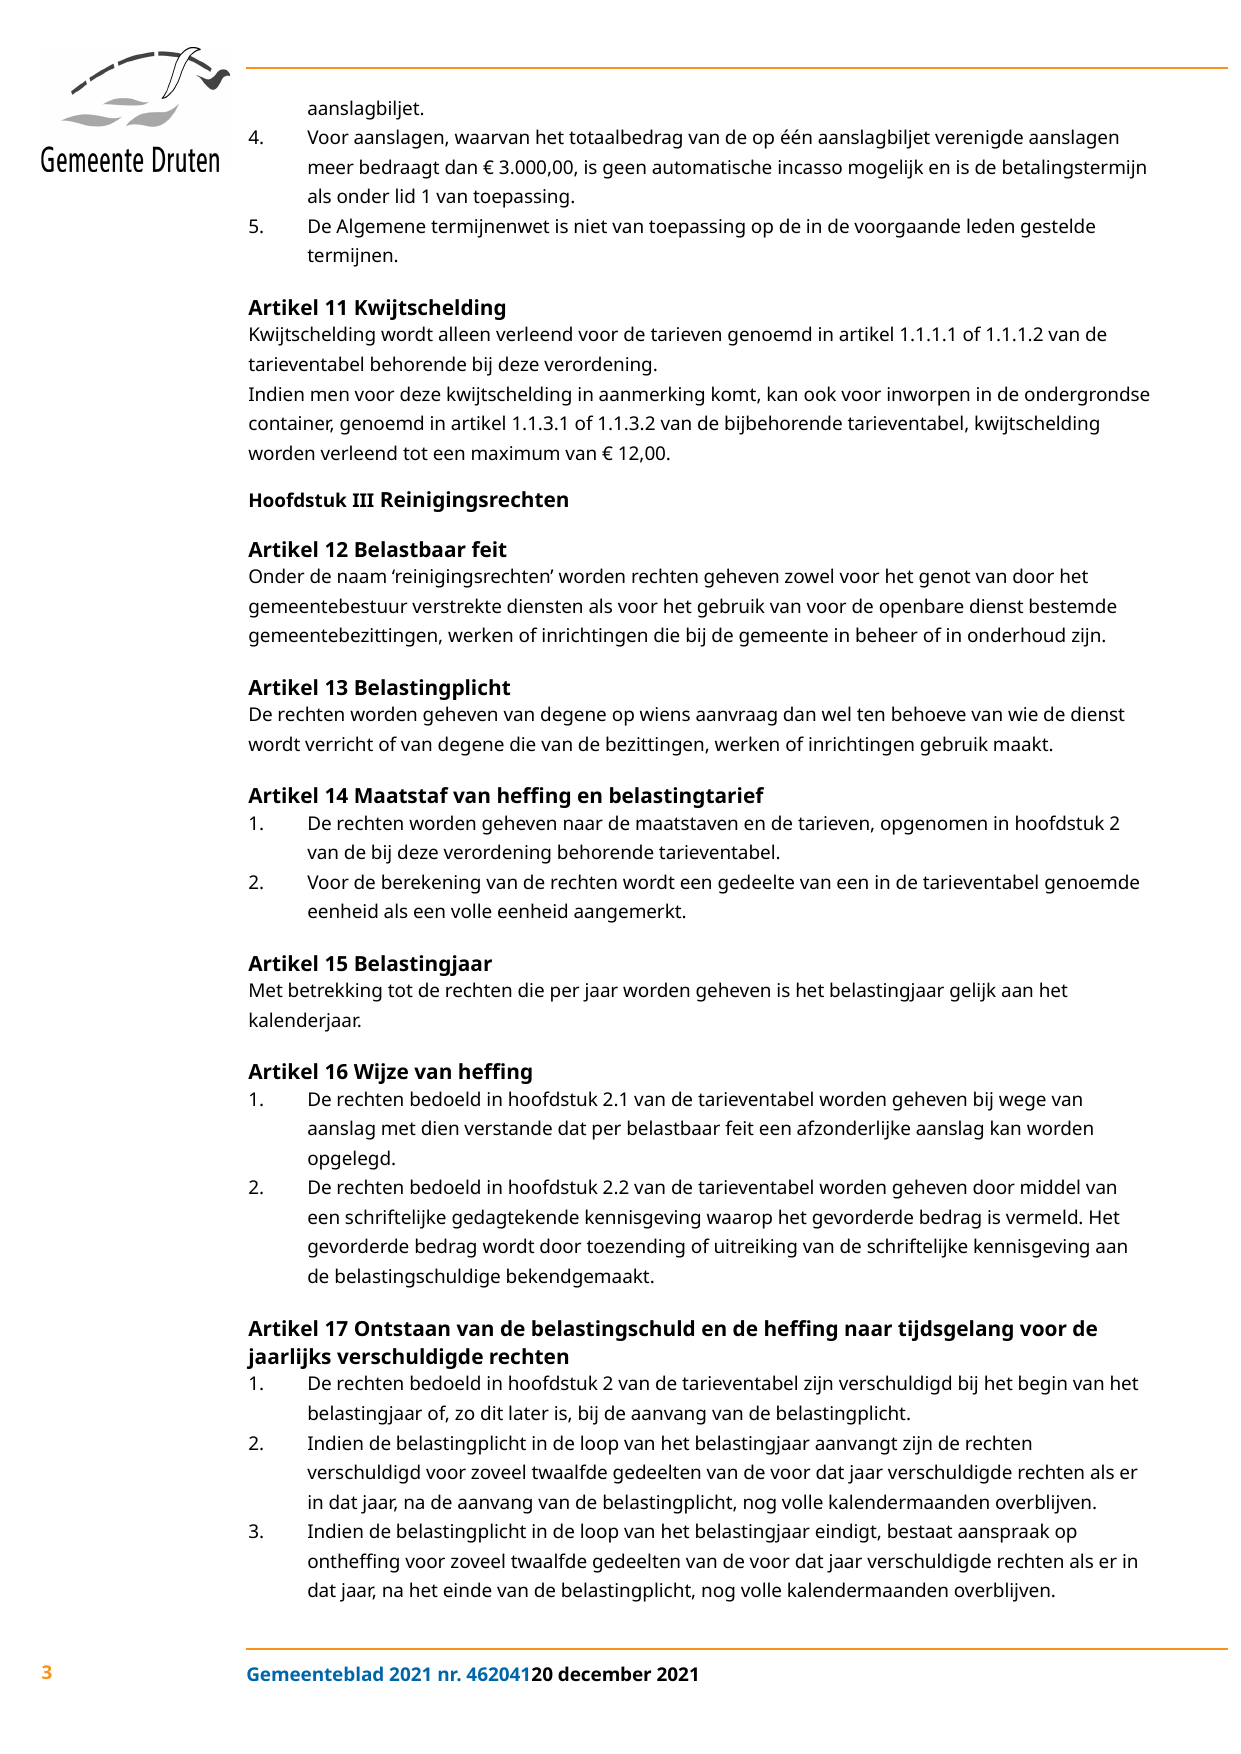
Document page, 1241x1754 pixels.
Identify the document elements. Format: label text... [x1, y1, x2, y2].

list De Algemene termijnenwet is niet van toepassing op de in de voorgaande leden gestelde termijnen. [248, 213, 1152, 268]
text Onder de naam ‘reinigingsrechten’ worden rechten geheven zowel voor het genot van door het gemeentebestuur verstrekte diensten als voor het gebruik van voor de openbare dienst bestemde gemeentebezittingen, werken of inrichtingen die bij de gemeente in beheer of in onderhoud zijn. [248, 563, 1152, 648]
text Kwijtschelding wordt alleen verleend voor de tarieven genoemd in artikel 1.1.1.1 of 1.1.1.2 van de tarieventabel behorende bij deze verordening. [248, 322, 1152, 377]
list De rechten bedoeld in hoofdstuk 2 van de tarieventabel zijn verschuldigd bij het begin van het belastingjaar of, zo dit later is, bij de aanvang van de belastingplicht. [248, 1371, 1152, 1426]
text De rechten worden geheven van degene op wiens aanvraag dan wel ten behoeve van wie de dienst wordt verricht of van degene die van de bezittingen, werken of inrichtingen gebruik maakt. [248, 701, 1152, 757]
list Indien de belastingplicht in de loop van het belastingjaar aanvangt zijn de rechten verschuldigd voor zoveel twaalfde gedeelten van de voor dat jaar verschuldigde rechten als er in dat jaar, na de aanvang van de belastingplicht, nog volle kalendermaanden overblijven. [248, 1430, 1152, 1514]
text Artikel 15 Belastingjaar [248, 949, 1152, 977]
list Indien de belastingplicht in de loop van het belastingjaar eindigt, bestaat aanspraak op ontheffing voor zoveel twaalfde gedeelten van de voor dat jaar verschuldigde rechten als er in dat jaar, na het einde van de belastingplicht, nog volle kalendermaanden overblijven. [248, 1518, 1152, 1603]
list Voor de berekening van de rechten wordt een gedeelte van een in de tarieventabel genoemde eenheid als een volle eenheid aangemerkt. [248, 869, 1152, 924]
list aanslagbiljet. [248, 95, 1152, 121]
text Indien men voor deze kwijtschelding in aanmerking komt, kan ook voor inworpen in de ondergrondse container, genoemd in artikel 1.1.3.1 of 1.1.3.2 van de bijbehorende tarieventabel, kwijtschelding worden verleend tot een maximum van € 12,00. [248, 381, 1152, 466]
list De rechten worden geheven naar de maatstaven en de tarieven, opgenomen in hoofdstuk 2 van de bij deze verordening behorende tarieventabel. [248, 810, 1152, 865]
text Met betrekking tot de rechten die per jaar worden geheven is het belastingjaar gelijk aan het kalenderjaar. [248, 977, 1152, 1033]
text Artikel 14 Maatstaf van heffing en belastingtarief [248, 781, 1152, 810]
text Artikel 13 Belastingplicht [248, 673, 1152, 701]
list Voor aanslagen, waarvan het totaalbedrag van de op één aanslagbiljet verenigde aanslagen meer bedraagt dan € 3.000,00, is geen automatische incasso mogelijk en is de betalingstermijn als onder lid 1 van toepassing. [248, 124, 1152, 209]
list De rechten bedoeld in hoofdstuk 2.1 van de tarieventabel worden geheven bij wege van aanslag met dien verstande dat per belastbaar feit een afzonderlijke aanslag kan worden opgelegd. [248, 1086, 1152, 1171]
text Artikel 16 Wijze van heffing [248, 1057, 1152, 1086]
text Artikel 12 Belastbaar feit [248, 535, 1152, 563]
list De rechten bedoeld in hoofdstuk 2.2 van de tarieventabel worden geheven door middel van een schriftelijke gedagtekende kennisgeving waarop het gevorderde bedrag is vermeld. Het gevorderde bedrag wordt door toezending of uitreiking van de schriftelijke kennisgeving aan de belastingschuldige bekendgemaakt. [248, 1174, 1152, 1289]
text Artikel 17 Ontstaan van de belastingschuld en de heffing naar tijdsgelang voor de jaarlijks verschuldigde rechten [248, 1314, 1152, 1371]
text Hoofdstuk III Reinigingsrechten [248, 486, 1152, 514]
picture [41, 47, 231, 172]
text Artikel 11 Kwijtschelding [248, 293, 1152, 322]
